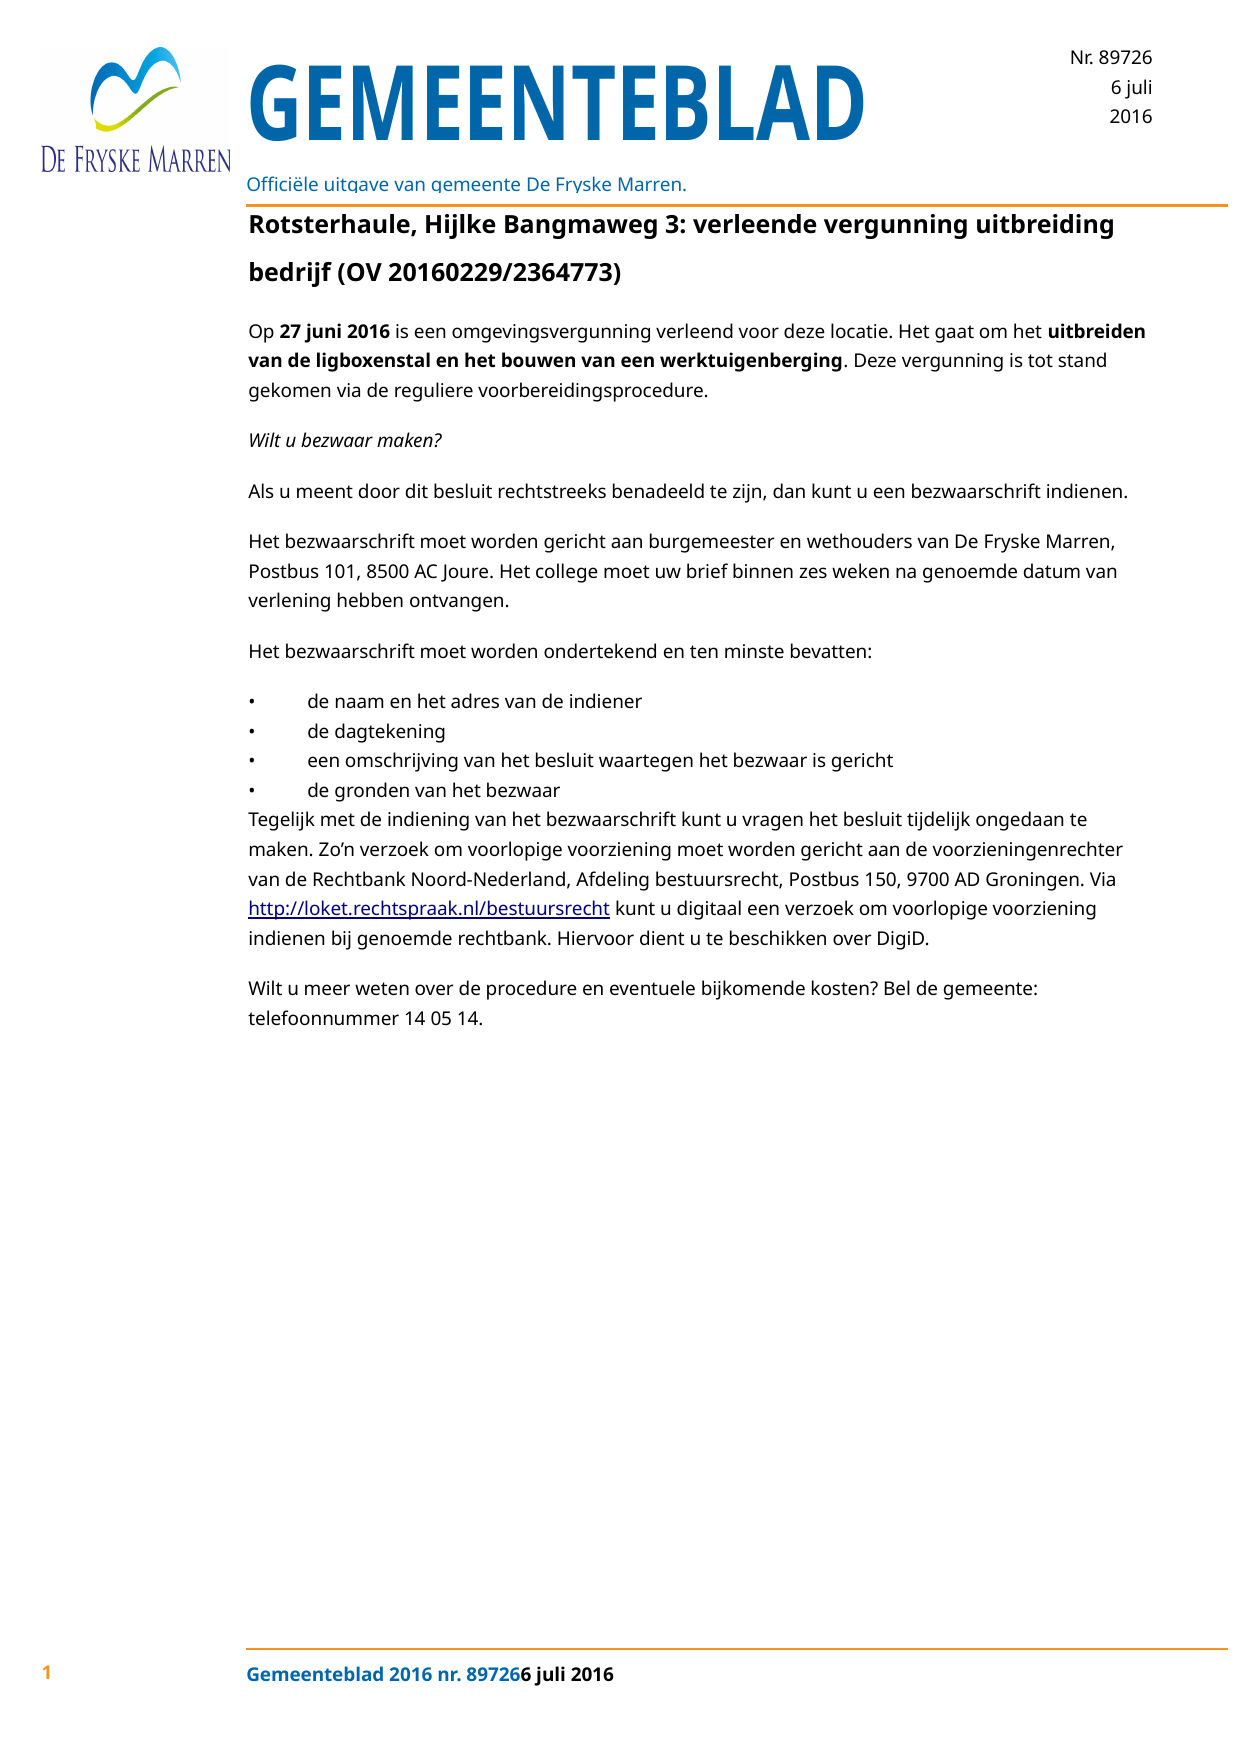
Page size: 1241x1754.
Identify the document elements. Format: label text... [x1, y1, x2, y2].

text Rotsterhaule, Hijlke Bangmaweg 3: verleende vergunning uitbreiding bedrijf (OV 20160229/2364773) [248, 207, 1152, 288]
text Het bezwaarschrift moet worden ondertekend en ten minste bevatten: [248, 638, 1152, 664]
picture [41, 47, 231, 172]
text Het bezwaarschrift moet worden gericht aan burgemeester en wethouders van De Fryske Marren, Postbus 101, 8500 AC Joure. Het college moet uw brief binnen zes weken na genoemde datum van verlening hebben ontvangen. [248, 528, 1152, 613]
list een omschrijving van het besluit waartegen het bezwaar is gericht [248, 747, 1152, 773]
text Tegelijk met de indiening van het bezwaarschrift kunt u vragen het besluit tijdelijk ongedaan te maken. Zo’n verzoek om voorlopige voorziening moet worden gericht aan de voorzieningenrechter van de Rechtbank Noord-Nederland, Afdeling bestuursrecht, Postbus 150, 9700 AD Groningen. Via http://loket.rechtspraak.nl/bestuursrecht kunt u digitaal een verzoek om voorlopige voorziening indienen bij genoemde rechtbank. Hiervoor dient u te beschikken over DigiD. [248, 807, 1152, 951]
list de naam en het adres van de indiener [248, 688, 1152, 714]
list de gronden van het bezwaar [248, 777, 1152, 803]
list de dagtekening [248, 718, 1152, 744]
text Wilt u bezwaar maken? [248, 427, 1152, 453]
text Wilt u meer weten over de procedure en eventuele bijkomende kosten? Bel de gemeente: telefoonnummer 14 05 14. [248, 975, 1152, 1031]
text Op 27 juni 2016 is een omgevingsvergunning verleend voor deze locatie. Het gaat om het uitbreiden van de ligboxenstal en het bouwen van een werktuigenberging. Deze vergunning is tot stand gekomen via de reguliere voorbereidingsprocedure. [248, 318, 1152, 403]
text Als u meent door dit besluit rechtstreeks benadeeld te zijn, dan kunt u een bezwaarschrift indienen. [248, 478, 1152, 504]
